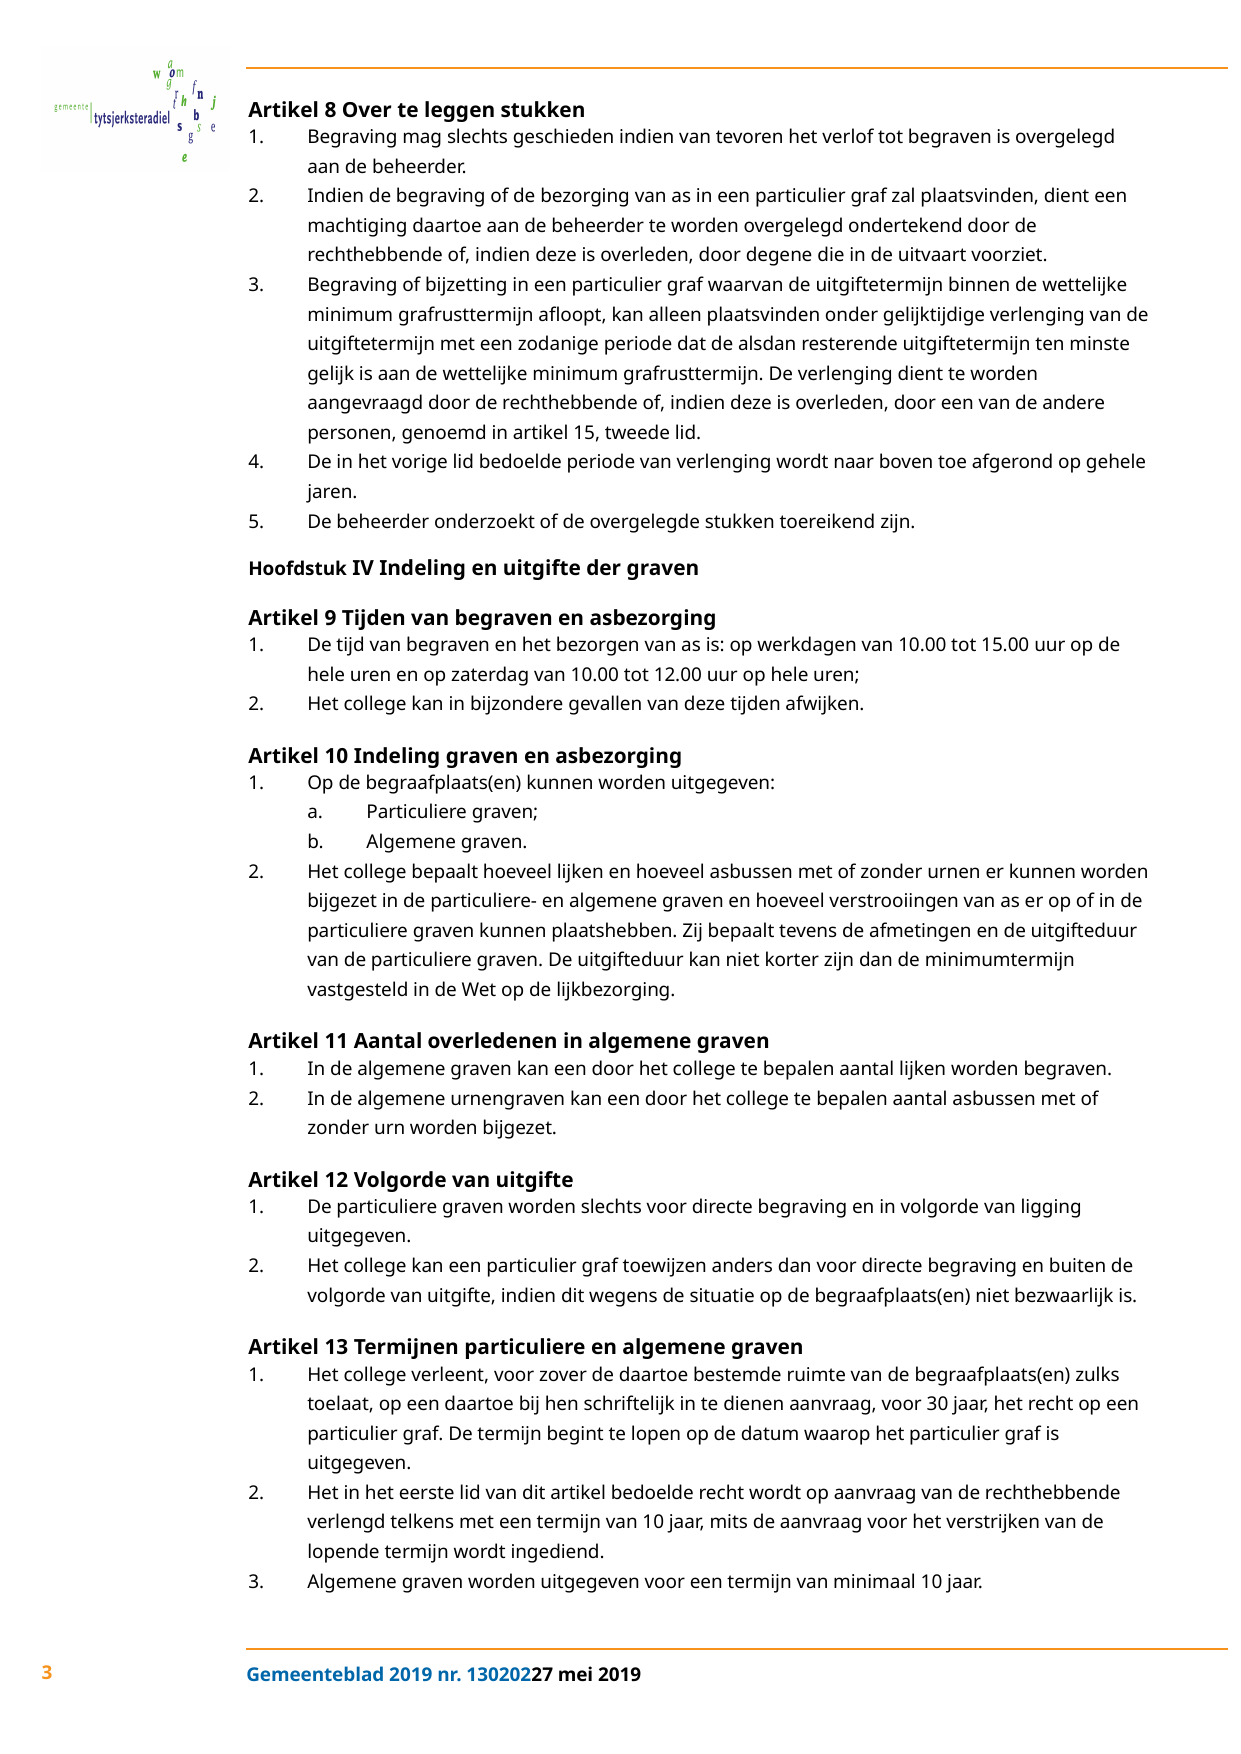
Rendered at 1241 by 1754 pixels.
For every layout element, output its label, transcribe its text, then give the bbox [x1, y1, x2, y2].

list De in het vorige lid bedoelde periode van verlenging wordt naar boven toe afgerond op gehele jaren. [248, 449, 1152, 504]
list Het college verleent, voor zover de daartoe bestemde ruimte van de begraafplaats(en) zulks toelaat, op een daartoe bij hen schriftelijk in te dienen aanvraag, voor 30 jaar, het recht op een particulier graf. De termijn begint te lopen op de datum waarop het particulier graf is uitgegeven. [248, 1361, 1152, 1475]
list Algemene graven worden uitgegeven voor een termijn van minimaal 10 jaar. [248, 1568, 1152, 1593]
list Indien de begraving of de bezorging van as in een particulier graf zal plaatsvinden, dient een machtiging daartoe aan de beheerder te worden overgelegd ondertekend door de rechthebbende of, indien deze is overleden, door degene die in de uitvaart voorziet. [248, 182, 1152, 267]
list Het college kan in bijzondere gevallen van deze tijden afwijken. [248, 690, 1152, 716]
picture [41, 47, 231, 172]
text Artikel 9 Tijden van begraven en asbezorging [248, 603, 1152, 631]
list De particuliere graven worden slechts voor directe begraving en in volgorde van ligging uitgegeven. [248, 1193, 1152, 1248]
list Particuliere graven; [307, 799, 1152, 824]
list Begraving of bijzetting in een particulier graf waarvan de uitgiftetermijn binnen de wettelijke minimum grafrusttermijn afloopt, kan alleen plaatsvinden onder gelijktijdige verlenging van de uitgiftetermijn met een zodanige periode dat de alsdan resterende uitgiftetermijn ten minste gelijk is aan de wettelijke minimum grafrusttermijn. De verlenging dient te worden aangevraagd door de rechthebbende of, indien deze is overleden, door een van de andere personen, genoemd in artikel 15, tweede lid. [248, 271, 1152, 445]
text Artikel 12 Volgorde van uitgifte [248, 1165, 1152, 1193]
list Algemene graven. [307, 828, 1152, 854]
list Het college bepaalt hoeveel lijken en hoeveel asbussen met of zonder urnen er kunnen worden bijgezet in de particuliere- en algemene graven en hoeveel verstrooiingen van as er op of in de particuliere graven kunnen plaatshebben. Zij bepaalt tevens de afmetingen en de uitgifteduur van de particuliere graven. De uitgifteduur kan niet korter zijn dan de minimumtermijn vastgesteld in de Wet op de lijkbezorging. [248, 858, 1152, 1002]
list De tijd van begraven en het bezorgen van as is: op werkdagen van 10.00 tot 15.00 uur op de hele uren en op zaterdag van 10.00 tot 12.00 uur op hele uren; [248, 631, 1152, 686]
text Artikel 13 Termijnen particuliere en algemene graven [248, 1332, 1152, 1361]
list Het in het eerste lid van dit artikel bedoelde recht wordt op aanvraag van de rechthebbende verlengd telkens met een termijn van 10 jaar, mits de aanvraag voor het verstrijken van de lopende termijn wordt ingediend. [248, 1479, 1152, 1564]
list Begraving mag slechts geschieden indien van tevoren het verlof tot begraven is overgelegd aan de beheerder. [248, 123, 1152, 178]
list Het college kan een particulier graf toewijzen anders dan voor directe begraving en buiten de volgorde van uitgifte, indien dit wegens de situatie op de begraafplaats(en) niet bezwaarlijk is. [248, 1252, 1152, 1308]
text Hoofdstuk IV Indeling en uitgifte der graven [248, 553, 1152, 582]
list De beheerder onderzoekt of de overgelegde stukken toereikend zijn. [248, 508, 1152, 533]
text Artikel 10 Indeling graven en asbezorging [248, 741, 1152, 769]
list In de algemene graven kan een door het college te bepalen aantal lijken worden begraven. [248, 1055, 1152, 1081]
text Artikel 8 Over te leggen stukken [248, 95, 1152, 123]
list In de algemene urnengraven kan een door het college te bepalen aantal asbussen met of zonder urn worden bijgezet. [248, 1085, 1152, 1140]
text Artikel 11 Aantal overledenen in algemene graven [248, 1027, 1152, 1055]
list Op de begraafplaats(en) kunnen worden uitgegeven: [248, 769, 1152, 795]
